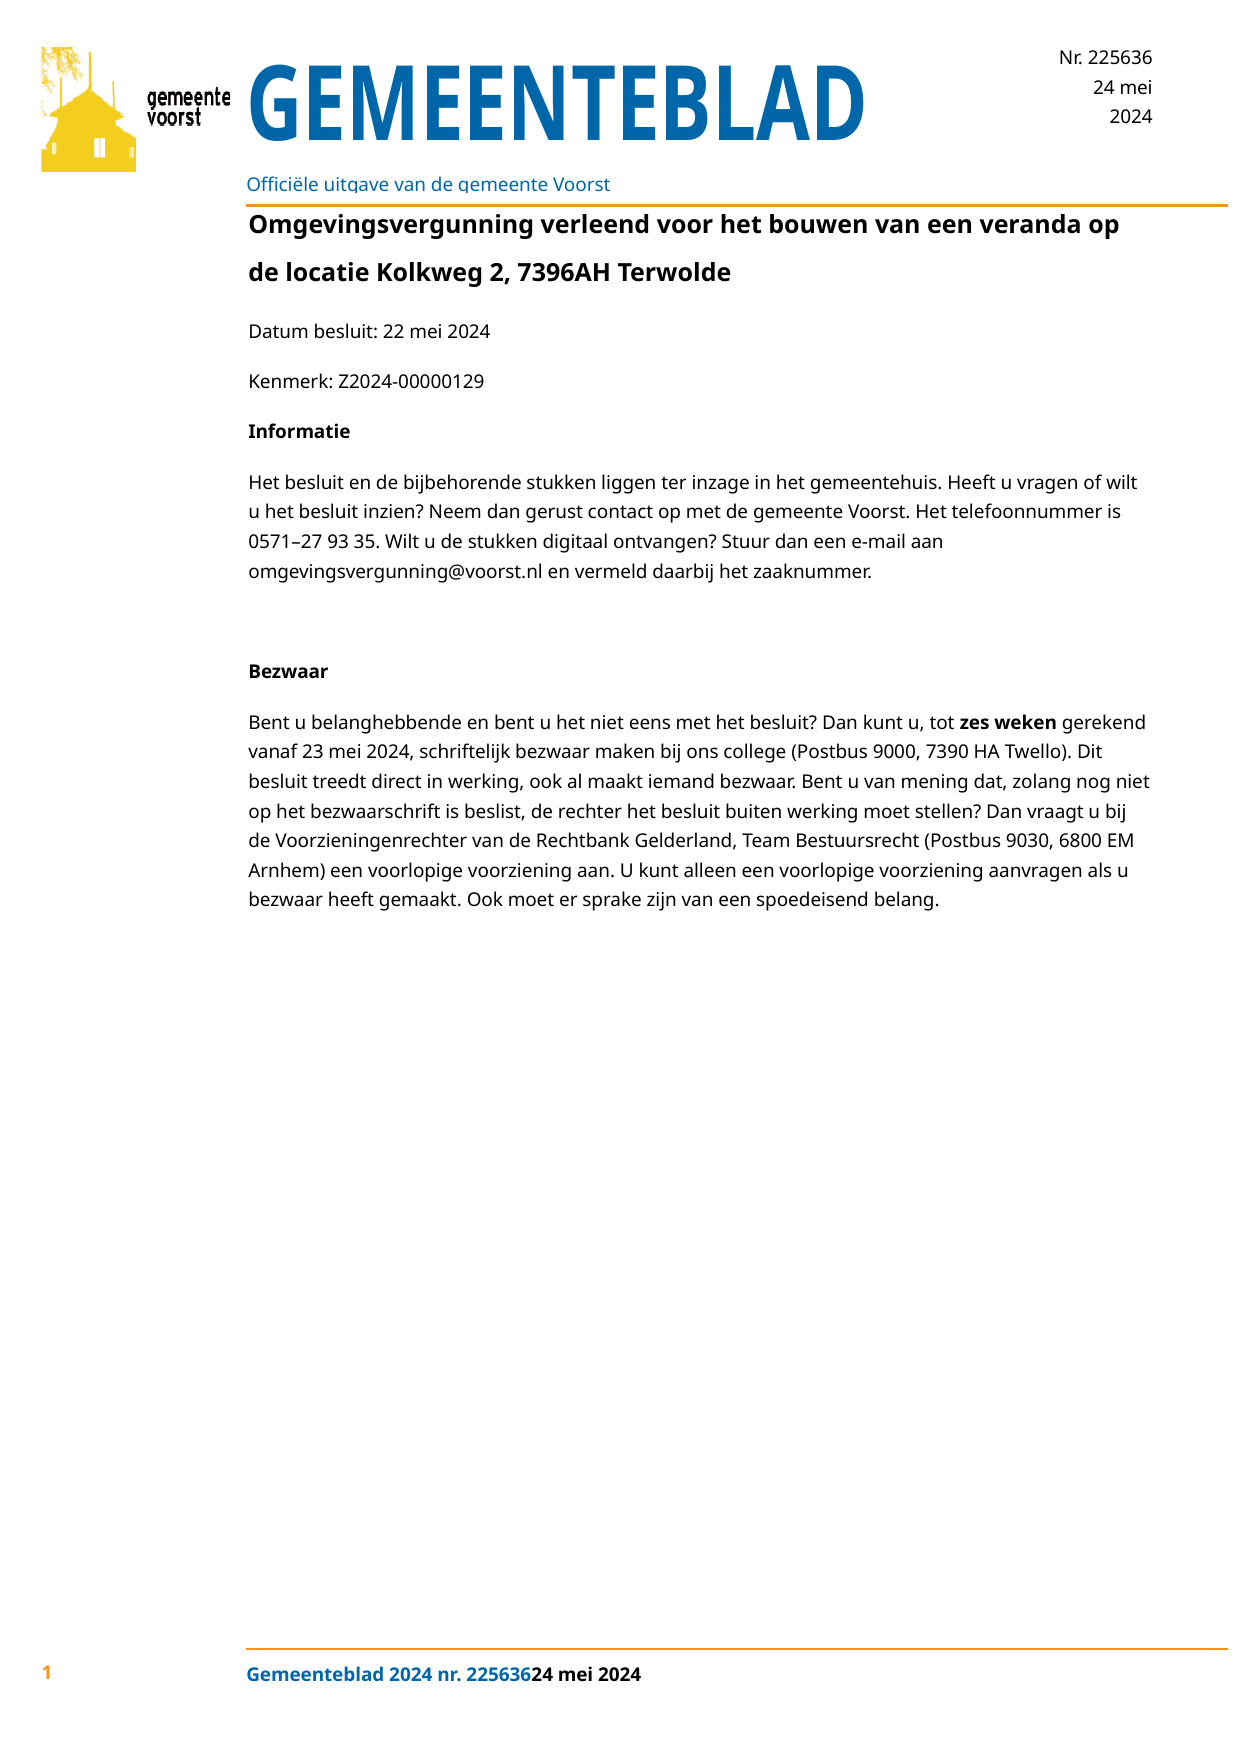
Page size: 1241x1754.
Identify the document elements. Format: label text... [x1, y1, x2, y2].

text Kenmerk: Z2024-00000129 [248, 368, 1152, 394]
text Het besluit en de bijbehorende stukken liggen ter inzage in het gemeentehuis. Heeft u vragen of wilt u het besluit inzien? Neem dan gerust contact op met de gemeente Voorst. Het telefoonnummer is 0571–27 93 35. Wilt u de stukken digitaal ontvangen? Stuur dan een e-mail aan omgevingsvergunning@voorst.nl en vermeld daarbij het zaaknummer. [248, 469, 1152, 584]
picture [41, 47, 231, 172]
text Bent u belanghebbende en bent u het niet eens met het besluit? Dan kunt u, tot zes weken gerekend vanaf 23 mei 2024, schriftelijk bezwaar maken bij ons college (Postbus 9000, 7390 HA Twello). Dit besluit treedt direct in werking, ook al maakt iemand bezwaar. Bent u van mening dat, zolang nog niet op het bezwaarschrift is beslist, de rechter het besluit buiten werking moet stellen? Dan vraagt u bij de Voorzieningenrechter van de Rechtbank Gelderland, Team Bestuursrecht (Postbus 9030, 6800 EM Arnhem) een voorlopige voorziening aan. U kunt alleen een voorlopige voorziening aanvragen als u bezwaar heeft gemaakt. Ook moet er sprake zijn van een spoedeisend belang. [248, 709, 1152, 912]
text Datum besluit: 22 mei 2024 [248, 318, 1152, 344]
text Omgevingsvergunning verleend voor het bouwen van een veranda op de locatie Kolkweg 2, 7396AH Terwolde [248, 207, 1152, 288]
text Bezwaar [248, 659, 1152, 684]
text Informatie [248, 419, 1152, 444]
